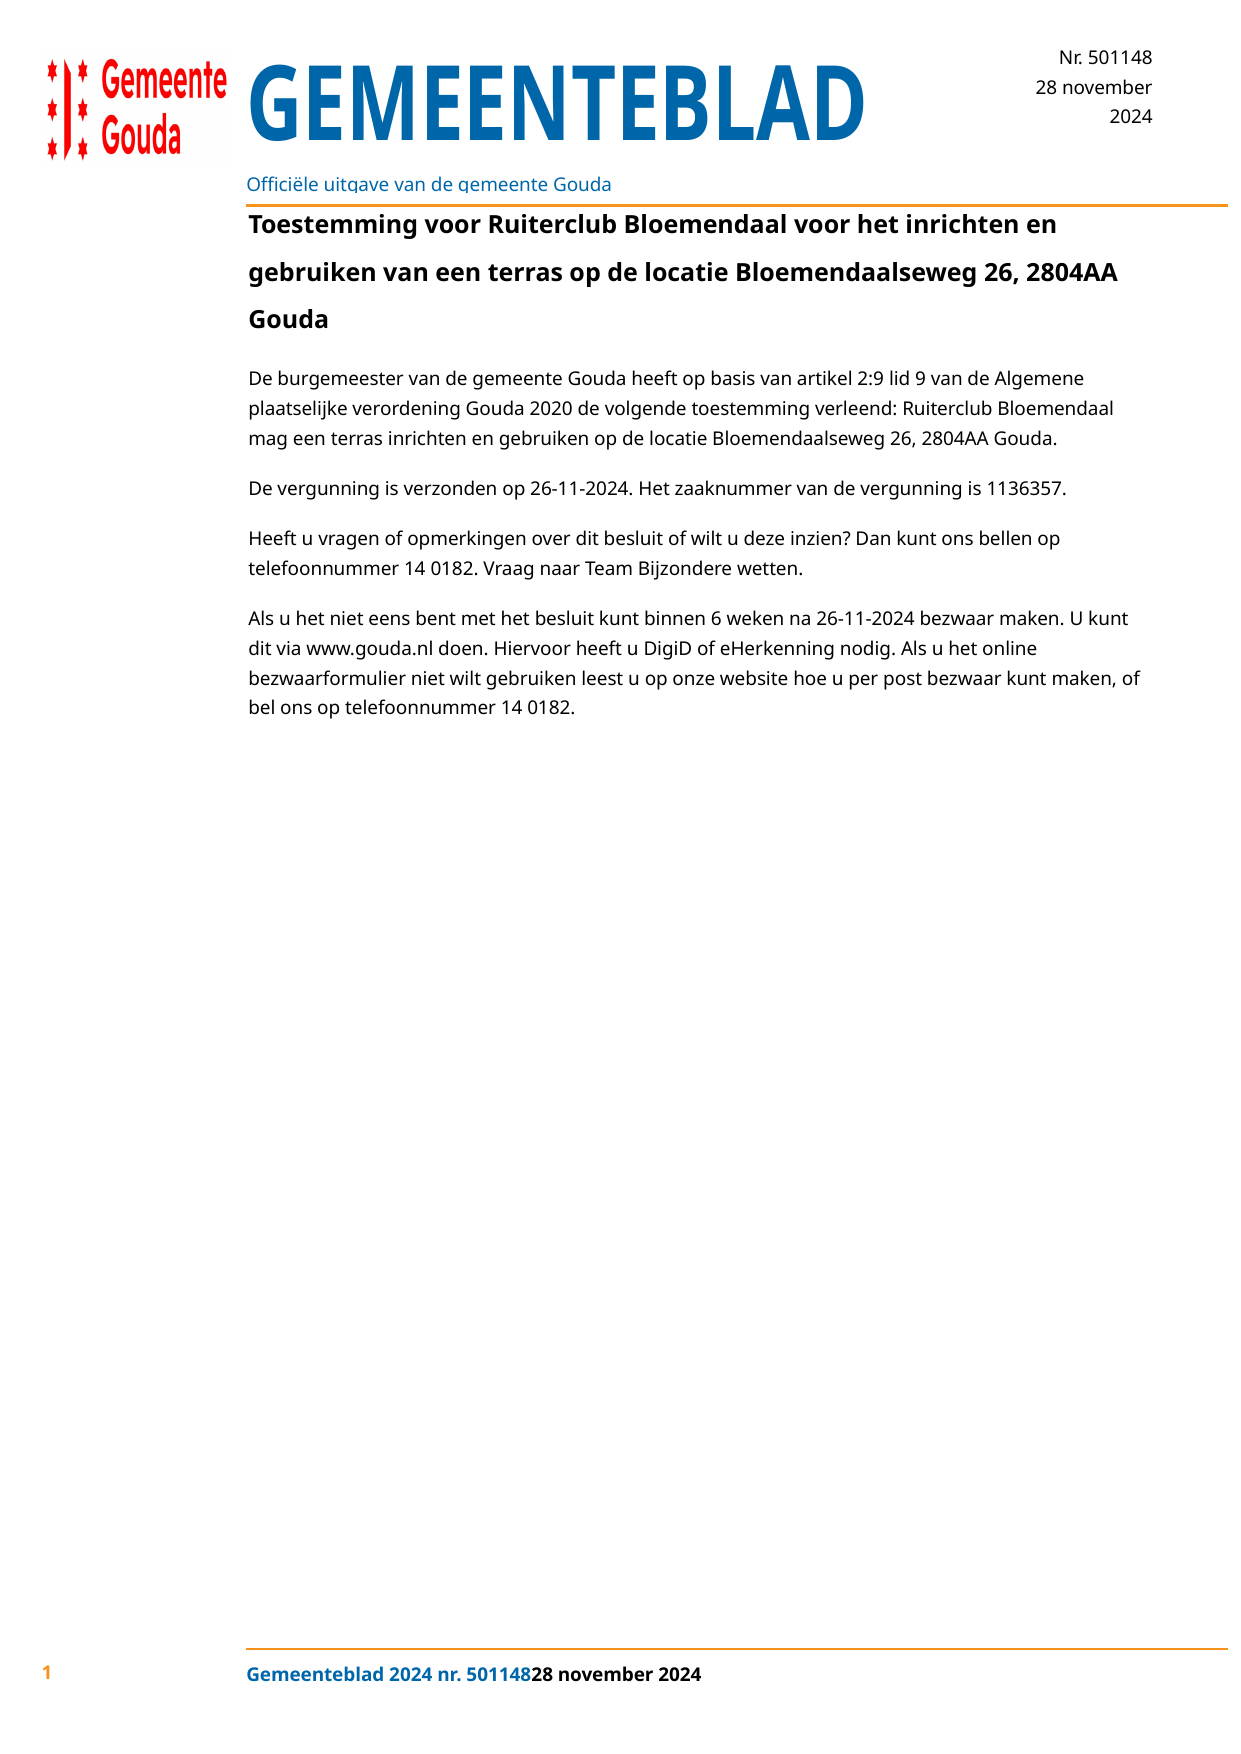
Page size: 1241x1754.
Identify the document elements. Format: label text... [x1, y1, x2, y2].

text Heeft u vragen of opmerkingen over dit besluit of wilt u deze inzien? Dan kunt ons bellen op telefoonnummer 14 0182. Vraag naar Team Bijzondere wetten. [248, 526, 1152, 581]
text Als u het niet eens bent met het besluit kunt binnen 6 weken na 26-11-2024 bezwaar maken. U kunt dit via www.gouda.nl doen. Hiervoor heeft u DigiD of eHerkenning nodig. Als u het online bezwaarformulier niet wilt gebruiken leest u op onze website hoe u per post bezwaar kunt maken, of bel ons op telefoonnummer 14 0182. [248, 606, 1152, 720]
text De burgemeester van de gemeente Gouda heeft op basis van artikel 2:9 lid 9 van de Algemene plaatselijke verordening Gouda 2020 de volgende toestemming verleend: Ruiterclub Bloemendaal mag een terras inrichten en gebruiken op de locatie Bloemendaalseweg 26, 2804AA Gouda. [248, 366, 1152, 450]
text Toestemming voor Ruiterclub Bloemendaal voor het inrichten en gebruiken van een terras op de locatie Bloemendaalseweg 26, 2804AA Gouda [248, 207, 1152, 336]
picture [41, 47, 231, 172]
text De vergunning is verzonden op 26-11-2024. Het zaaknummer van de vergunning is 1136357. [248, 475, 1152, 501]
